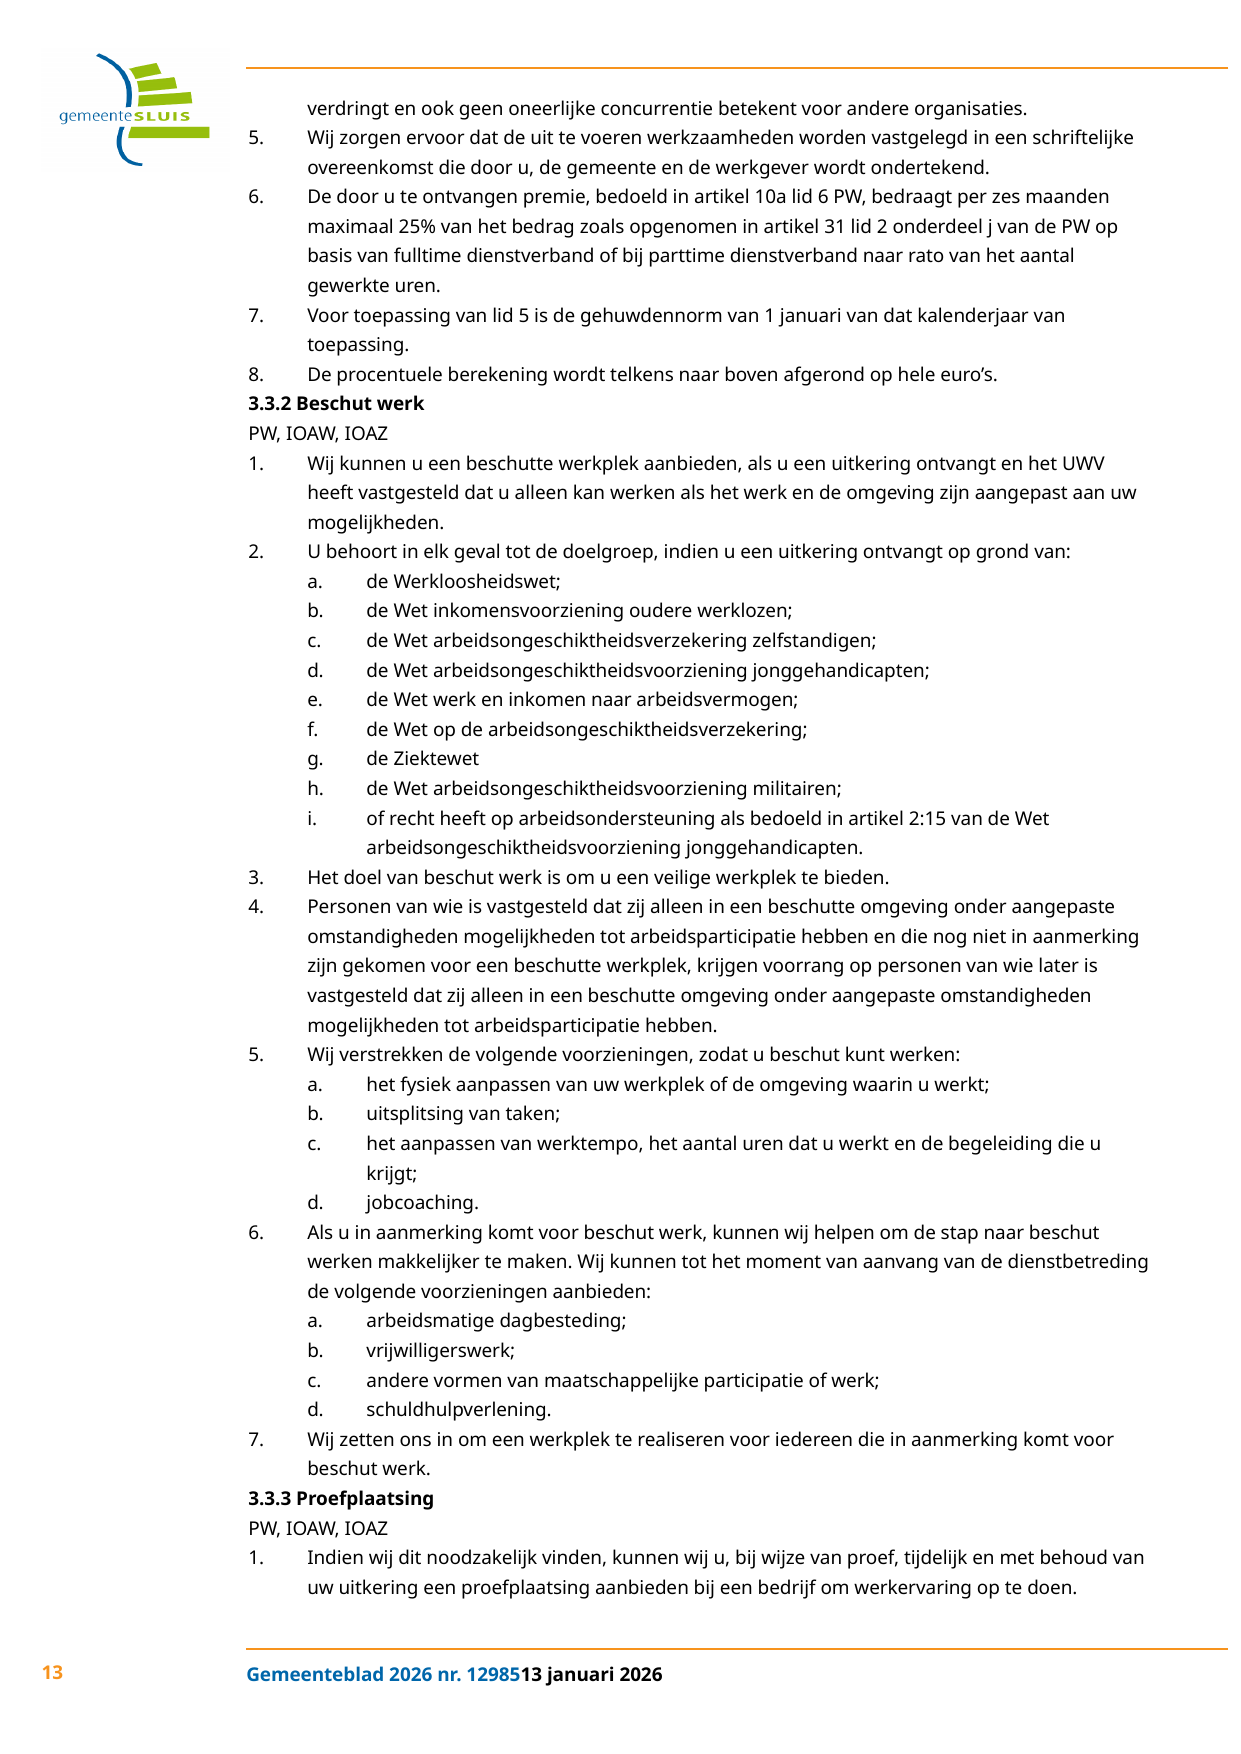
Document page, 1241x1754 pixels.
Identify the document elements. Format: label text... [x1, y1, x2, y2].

list Personen van wie is vastgesteld dat zij alleen in een beschutte omgeving onder aangepaste omstandigheden mogelijkheden tot arbeidsparticipatie hebben en die nog niet in aanmerking zijn gekomen voor een beschutte werkplek, krijgen voorrang op personen van wie later is vastgesteld dat zij alleen in een beschutte omgeving onder aangepaste omstandigheden mogelijkheden tot arbeidsparticipatie hebben. [248, 893, 1152, 1038]
list De procentuele berekening wordt telkens naar boven afgerond op hele euro’s. [248, 361, 1152, 387]
list Het doel van beschut werk is om u een veilige werkplek te bieden. [248, 864, 1152, 890]
list de Wet arbeidsongeschiktheidsvoorziening militairen; [307, 775, 1152, 801]
list de Ziektewet [307, 746, 1152, 771]
list de Wet werk en inkomen naar arbeidsvermogen; [307, 686, 1152, 712]
list Voor toepassing van lid 5 is de gehuwdennorm van 1 januari van dat kalenderjaar van toepassing. [248, 302, 1152, 357]
list Wij verstrekken de volgende voorzieningen, zodat u beschut kunt werken: [248, 1041, 1152, 1067]
list U behoort in elk geval tot de doelgroep, indien u een uitkering ontvangt op grond van: [248, 538, 1152, 564]
list de Wet inkomensvoorziening oudere werklozen; [307, 598, 1152, 623]
list andere vormen van maatschappelijke participatie of werk; [307, 1367, 1152, 1393]
list de Wet arbeidsongeschiktheidsvoorziening jonggehandicapten; [307, 657, 1152, 683]
list het aanpassen van werktempo, het aantal uren dat u werkt en de begeleiding die u krijgt; [307, 1130, 1152, 1186]
list de Werkloosheidswet; [307, 568, 1152, 594]
list schuldhulpverlening. [307, 1396, 1152, 1422]
list jobcoaching. [307, 1189, 1152, 1215]
list uitsplitsing van taken; [307, 1101, 1152, 1126]
list vrijwilligerswerk; [307, 1337, 1152, 1363]
list Wij kunnen u een beschutte werkplek aanbieden, als u een uitkering ontvangt en het UWV heeft vastgesteld dat u alleen kan werken als het werk en de omgeving zijn aangepast aan uw mogelijkheden. [248, 450, 1152, 535]
list De door u te ontvangen premie, bedoeld in artikel 10a lid 6 PW, bedraagt per zes maanden maximaal 25% van het bedrag zoals opgenomen in artikel 31 lid 2 onderdeel j van de PW op basis van fulltime dienstverband of bij parttime dienstverband naar rato van het aantal gewerkte uren. [248, 183, 1152, 298]
list Indien wij dit noodzakelijk vinden, kunnen wij u, bij wijze van proef, tijdelijk en met behoud van uw uitkering een proefplaatsing aanbieden bij een bedrijf om werkervaring op te doen. [248, 1544, 1152, 1600]
list de Wet op de arbeidsongeschiktheidsverzekering; [307, 716, 1152, 742]
list verdringt en ook geen oneerlijke concurrentie betekent voor andere organisaties. [248, 95, 1152, 121]
text PW, IOAW, IOAZ [248, 1515, 1152, 1541]
list Wij zetten ons in om een werkplek te realiseren voor iedereen die in aanmerking komt voor beschut werk. [248, 1426, 1152, 1481]
picture [41, 47, 231, 172]
list arbeidsmatige dagbesteding; [307, 1308, 1152, 1333]
text 3.3.3 Proefplaatsing [248, 1485, 1152, 1511]
list of recht heeft op arbeidsondersteuning als bedoeld in artikel 2:15 van de Wet arbeidsongeschiktheidsvoorziening jonggehandicapten. [307, 805, 1152, 860]
list Als u in aanmerking komt voor beschut werk, kunnen wij helpen om de stap naar beschut werken makkelijker te maken. Wij kunnen tot het moment van aanvang van de dienstbetreding de volgende voorzieningen aanbieden: [248, 1219, 1152, 1304]
list het fysiek aanpassen van uw werkplek of de omgeving waarin u werkt; [307, 1071, 1152, 1097]
text 3.3.2 Beschut werk [248, 391, 1152, 416]
text PW, IOAW, IOAZ [248, 420, 1152, 446]
list de Wet arbeidsongeschiktheidsverzekering zelfstandigen; [307, 627, 1152, 653]
list Wij zorgen ervoor dat de uit te voeren werkzaamheden worden vastgelegd in een schriftelijke overeenkomst die door u, de gemeente en de werkgever wordt ondertekend. [248, 124, 1152, 180]
